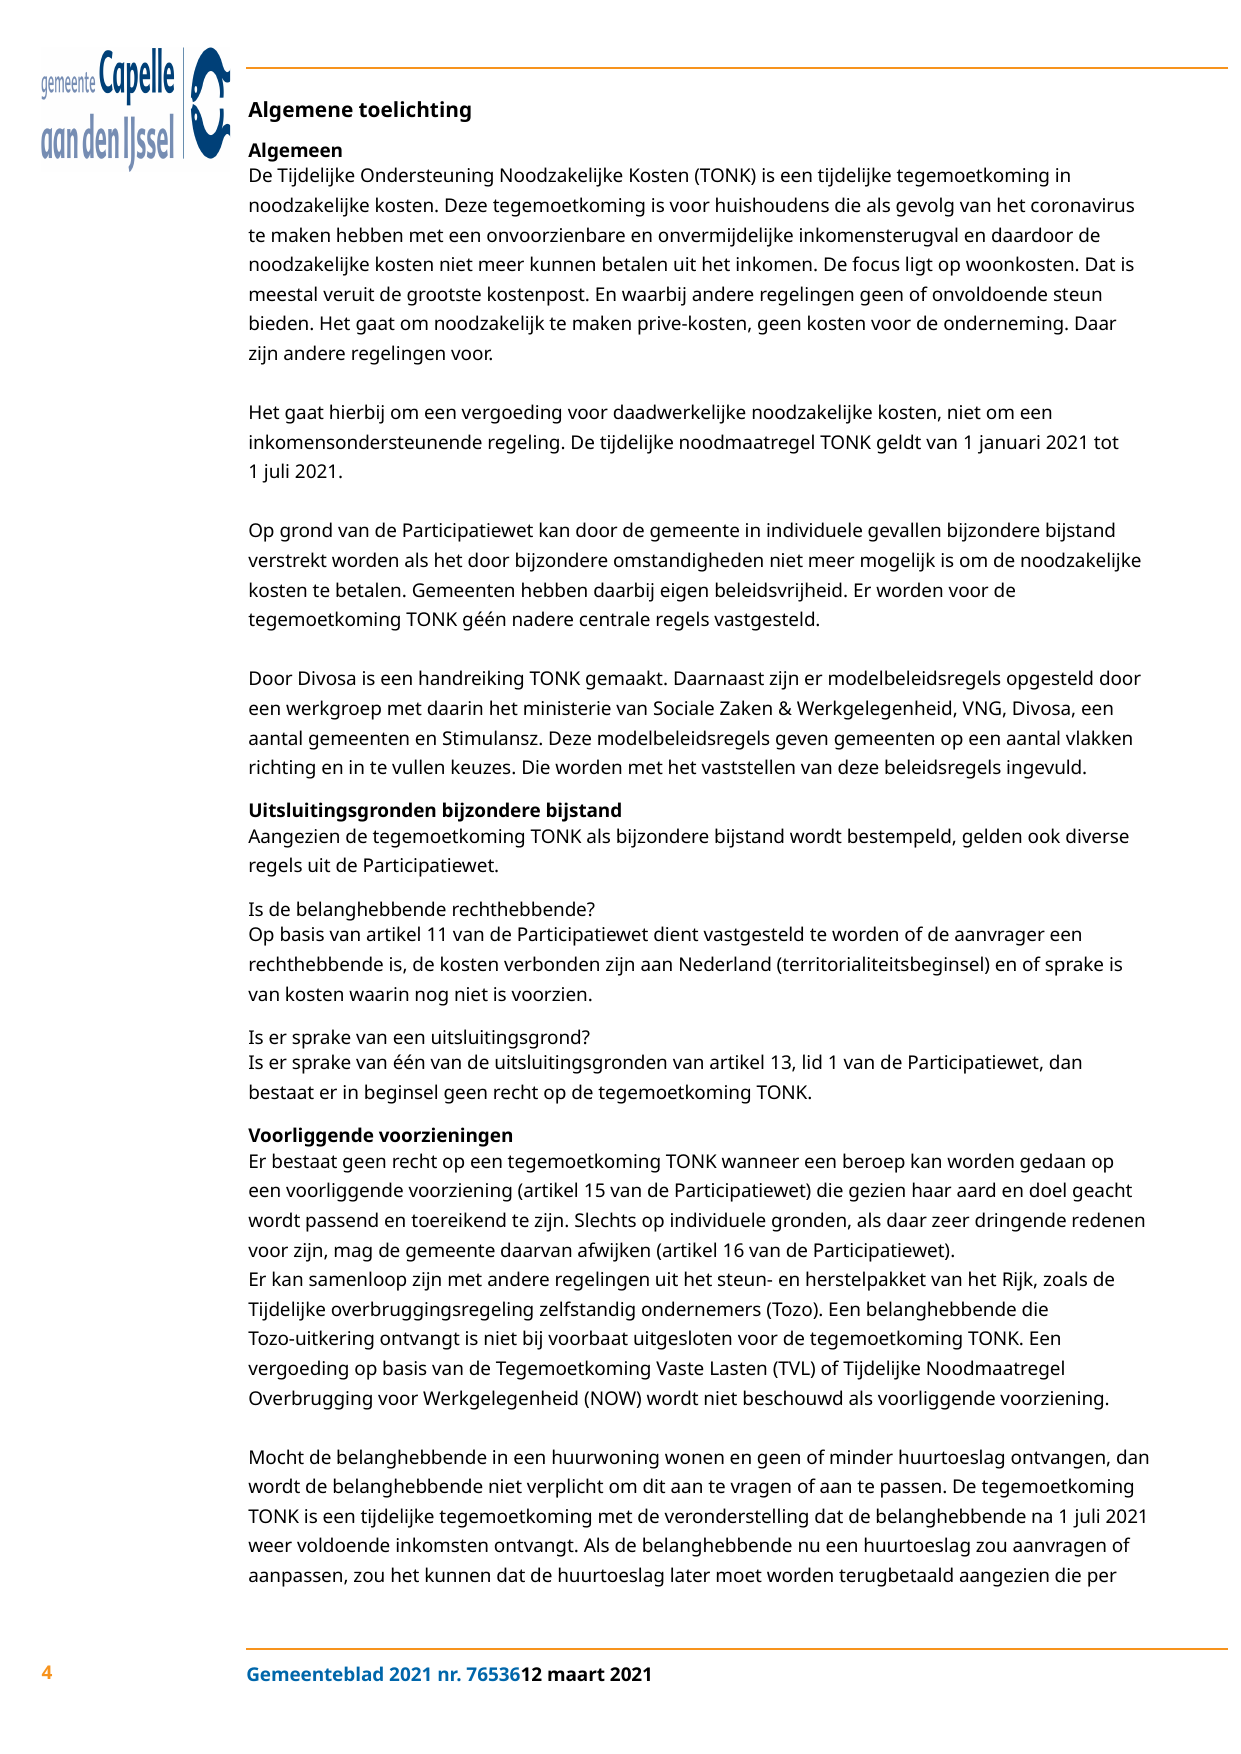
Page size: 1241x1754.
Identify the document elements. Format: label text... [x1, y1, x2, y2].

text Op basis van artikel 11 van de Participatiewet dient vastgesteld te worden of de aanvrager een rechthebbende is, de kosten verbonden zijn aan Nederland (territorialiteitsbeginsel) en of sprake is van kosten waarin nog niet is voorzien. [248, 922, 1152, 1006]
text Voorliggende voorzieningen [248, 1122, 1152, 1148]
text Algemene toelichting [248, 95, 1152, 123]
text Algemeen [248, 137, 1152, 163]
text Uitsluitingsgronden bijzondere bijstand [248, 797, 1152, 823]
text Het gaat hierbij om een vergoeding voor daadwerkelijke noodzakelijke kosten, niet om een inkomensondersteunende regeling. De tijdelijke noodmaatregel TONK geldt van 1 januari 2021 tot 1 juli 2021. [248, 399, 1152, 484]
text Is de belanghebbende rechthebbende? [248, 896, 1152, 922]
text Er bestaat geen recht op een tegemoetkoming TONK wanneer een beroep kan worden gedaan op een voorliggende voorziening (artikel 15 van de Participatiewet) die gezien haar aard en doel geacht wordt passend en toereikend te zijn. Slechts op individuele gronden, als daar zeer dringende redenen voor zijn, mag de gemeente daarvan afwijken (artikel 16 van de Participatiewet). [248, 1148, 1152, 1262]
text Is er sprake van één van de uitsluitingsgronden van artikel 13, lid 1 van de Participatiewet, dan bestaat er in beginsel geen recht op de tegemoetkoming TONK. [248, 1049, 1152, 1105]
text Is er sprake van een uitsluitingsgrond? [248, 1024, 1152, 1049]
picture [41, 47, 231, 172]
text Mocht de belanghebbende in een huurwoning wonen en geen of minder huurtoeslag ontvangen, dan wordt de belanghebbende niet verplicht om dit aan te vragen of aan te passen. De tegemoetkoming TONK is een tijdelijke tegemoetkoming met de veronderstelling dat de belanghebbende na 1 juli 2021 weer voldoende inkomsten ontvangt. Als de belanghebbende nu een huurtoeslag zou aanvragen of aanpassen, zou het kunnen dat de huurtoeslag later moet worden terugbetaald aangezien die per [248, 1444, 1152, 1588]
text Aangezien de tegemoetkoming TONK als bijzondere bijstand wordt bestempeld, gelden ook diverse regels uit de Participatiewet. [248, 823, 1152, 878]
text De Tijdelijke Ondersteuning Noodzakelijke Kosten (TONK) is een tijdelijke tegemoetkoming in noodzakelijke kosten. Deze tegemoetkoming is voor huishoudens die als gevolg van het coronavirus te maken hebben met een onvoorzienbare en onvermijdelijke inkomensterugval en daardoor de noodzakelijke kosten niet meer kunnen betalen uit het inkomen. De focus ligt op woonkosten. Dat is meestal veruit de grootste kostenpost. En waarbij andere regelingen geen of onvoldoende steun bieden. Het gaat om noodzakelijk te maken prive-kosten, geen kosten voor de onderneming. Daar zijn andere regelingen voor. [248, 163, 1152, 366]
text Op grond van de Participatiewet kan door de gemeente in individuele gevallen bijzondere bijstand verstrekt worden als het door bijzondere omstandigheden niet meer mogelijk is om de noodzakelijke kosten te betalen. Gemeenten hebben daarbij eigen beleidsvrijheid. Er worden voor de tegemoetkoming TONK géén nadere centrale regels vastgesteld. [248, 518, 1152, 632]
text Door Divosa is een handreiking TONK gemaakt. Daarnaast zijn er modelbeleidsregels opgesteld door een werkgroep met daarin het ministerie van Sociale Zaken & Werkgelegenheid, VNG, Divosa, een aantal gemeenten en Stimulansz. Deze modelbeleidsregels geven gemeenten op een aantal vlakken richting en in te vullen keuzes. Die worden met het vaststellen van deze beleidsregels ingevuld. [248, 666, 1152, 780]
text Er kan samenloop zijn met andere regelingen uit het steun- en herstelpakket van het Rijk, zoals de Tijdelijke overbruggingsregeling zelfstandig ondernemers (Tozo). Een belanghebbende die Tozo‑uitkering ontvangt is niet bij voorbaat uitgesloten voor de tegemoetkoming TONK. Een vergoeding op basis van de Tegemoetkoming Vaste Lasten (TVL) of Tijdelijke Noodmaatregel Overbrugging voor Werkgelegenheid (NOW) wordt niet beschouwd als voorliggende voorziening. [248, 1266, 1152, 1410]
